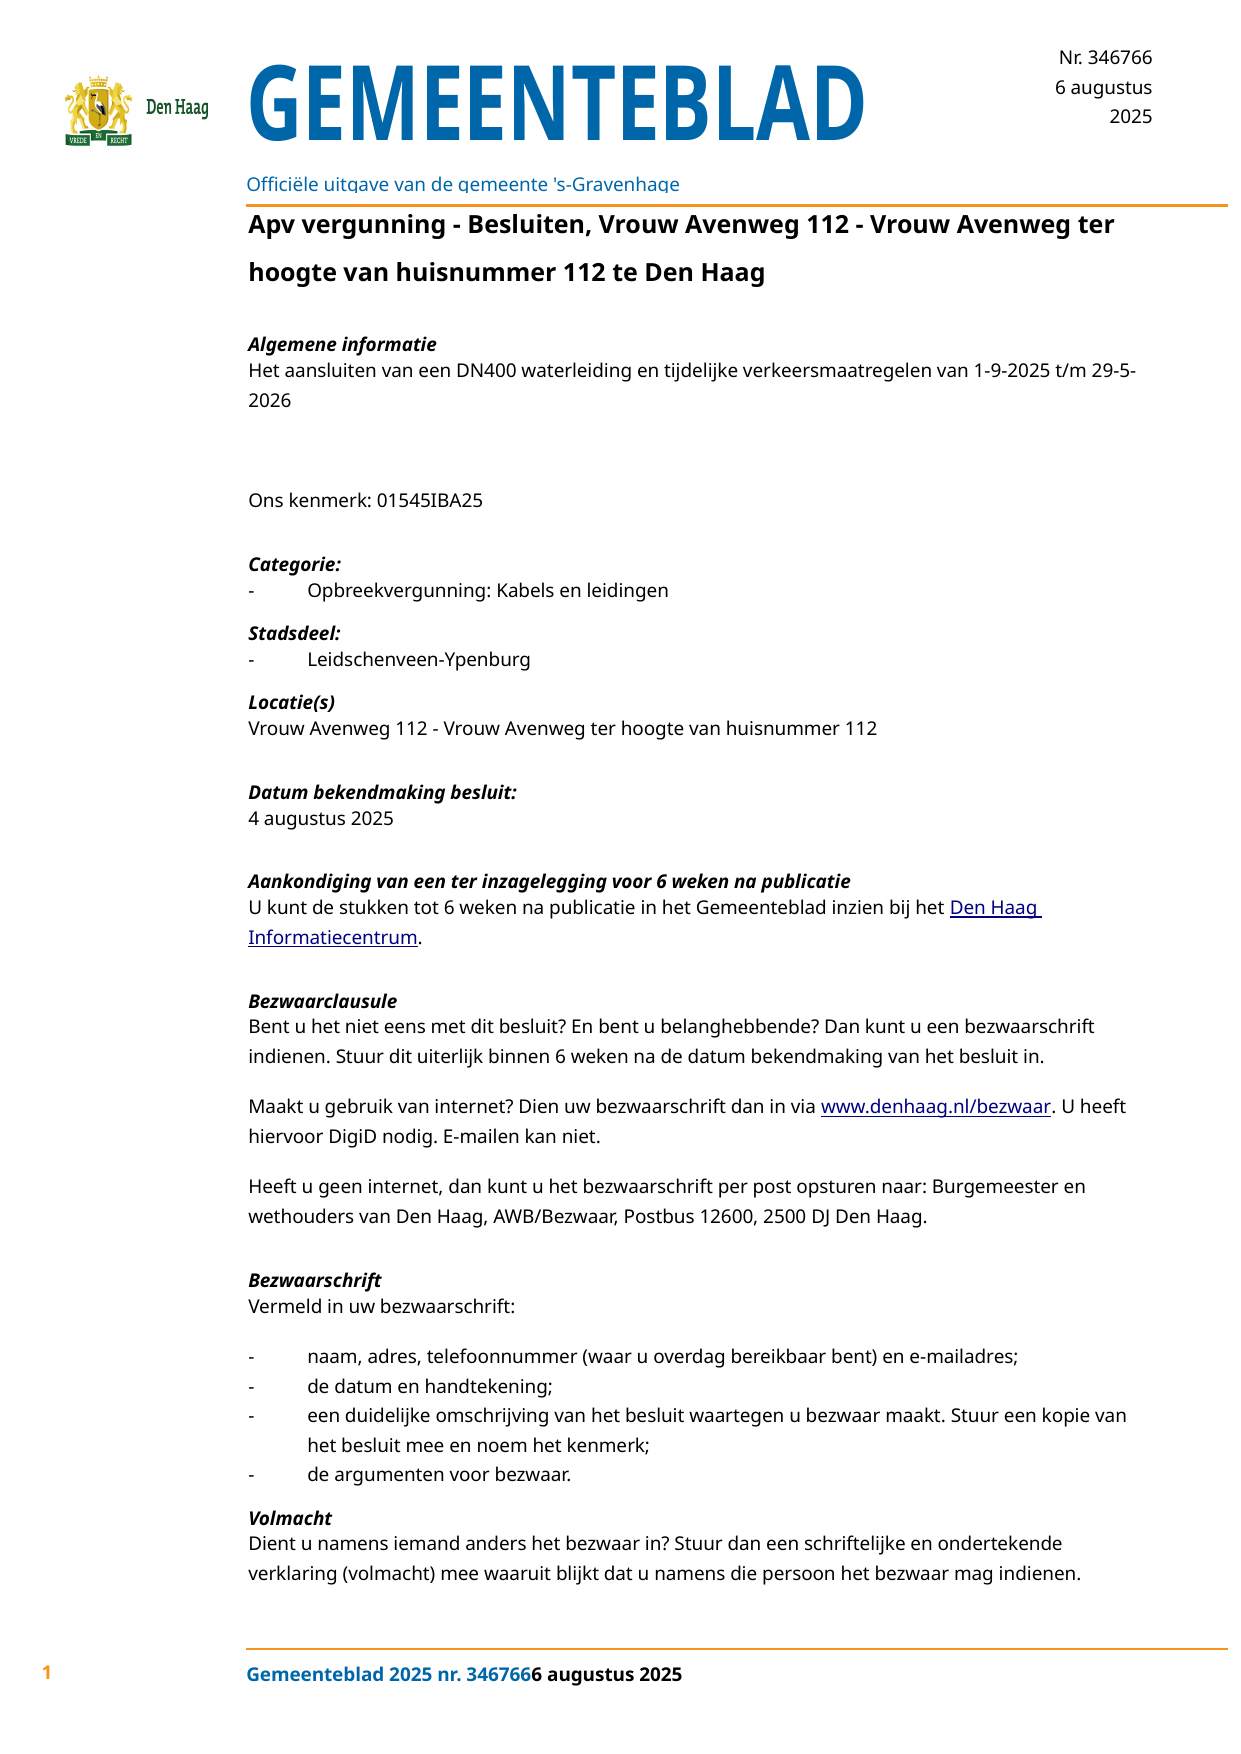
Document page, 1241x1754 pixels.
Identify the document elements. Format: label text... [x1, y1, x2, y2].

text Bezwaarschrift [248, 1267, 1152, 1293]
list Opbreekvergunning: Kabels en leidingen [248, 577, 1152, 603]
text 4 augustus 2025 [248, 805, 1152, 830]
text Aankondiging van een ter inzagelegging voor 6 weken na publicatie [248, 869, 1152, 894]
text Bent u het niet eens met dit besluit? En bent u belanghebbende? Dan kunt u een bezwaarschrift indienen. Stuur dit uiterlijk binnen 6 weken na de datum bekendmaking van het besluit in. [248, 1014, 1152, 1069]
text Vermeld in uw bezwaarschrift: [248, 1293, 1152, 1319]
text Categorie: [248, 552, 1152, 577]
text Ons kenmerk: 01545IBA25 [248, 488, 1152, 513]
list de datum en handtekening; [248, 1373, 1152, 1399]
text Dient u namens iemand anders het bezwaar in? Stuur dan een schriftelijke en ondertekende verklaring (volmacht) mee waaruit blijkt dat u namens die persoon het bezwaar mag indienen. [248, 1531, 1152, 1586]
text Het aansluiten van een DN400 waterleiding en tijdelijke verkeersmaatregelen van 1-9-2025 t/m 29-5-2026 [248, 357, 1152, 412]
text U kunt de stukken tot 6 weken na publicatie in het Gemeenteblad inzien bij het Den Haag Informatiecentrum. [248, 894, 1152, 950]
text Locatie(s) [248, 689, 1152, 715]
list een duidelijke omschrijving van het besluit waartegen u bezwaar maakt. Stuur een kopie van het besluit mee en noem het kenmerk; [248, 1402, 1152, 1458]
list naam, adres, telefoonnummer (waar u overdag bereikbaar bent) en e-mailadres; [248, 1343, 1152, 1369]
list de argumenten voor bezwaar. [248, 1462, 1152, 1487]
text Stadsdeel: [248, 620, 1152, 646]
text Bezwaarclausule [248, 988, 1152, 1014]
text Volmacht [248, 1505, 1152, 1531]
picture [41, 47, 231, 172]
text Apv vergunning - Besluiten, Vrouw Avenweg 112 - Vrouw Avenweg ter hoogte van huisnummer 112 te Den Haag [248, 207, 1152, 288]
text Algemene informatie [248, 331, 1152, 357]
text Heeft u geen internet, dan kunt u het bezwaarschrift per post opsturen naar: Burgemeester en wethouders van Den Haag, AWB/Bezwaar, Postbus 12600, 2500 DJ Den Haag. [248, 1174, 1152, 1229]
list Leidschenveen-Ypenburg [248, 646, 1152, 672]
text Datum bekendmaking besluit: [248, 779, 1152, 805]
text Vrouw Avenweg 112 - Vrouw Avenweg ter hoogte van huisnummer 112 [248, 715, 1152, 741]
text Maakt u gebruik van internet? Dien uw bezwaarschrift dan in via www.denhaag.nl/bezwaar. U heeft hiervoor DigiD nodig. E-mailen kan niet. [248, 1094, 1152, 1149]
